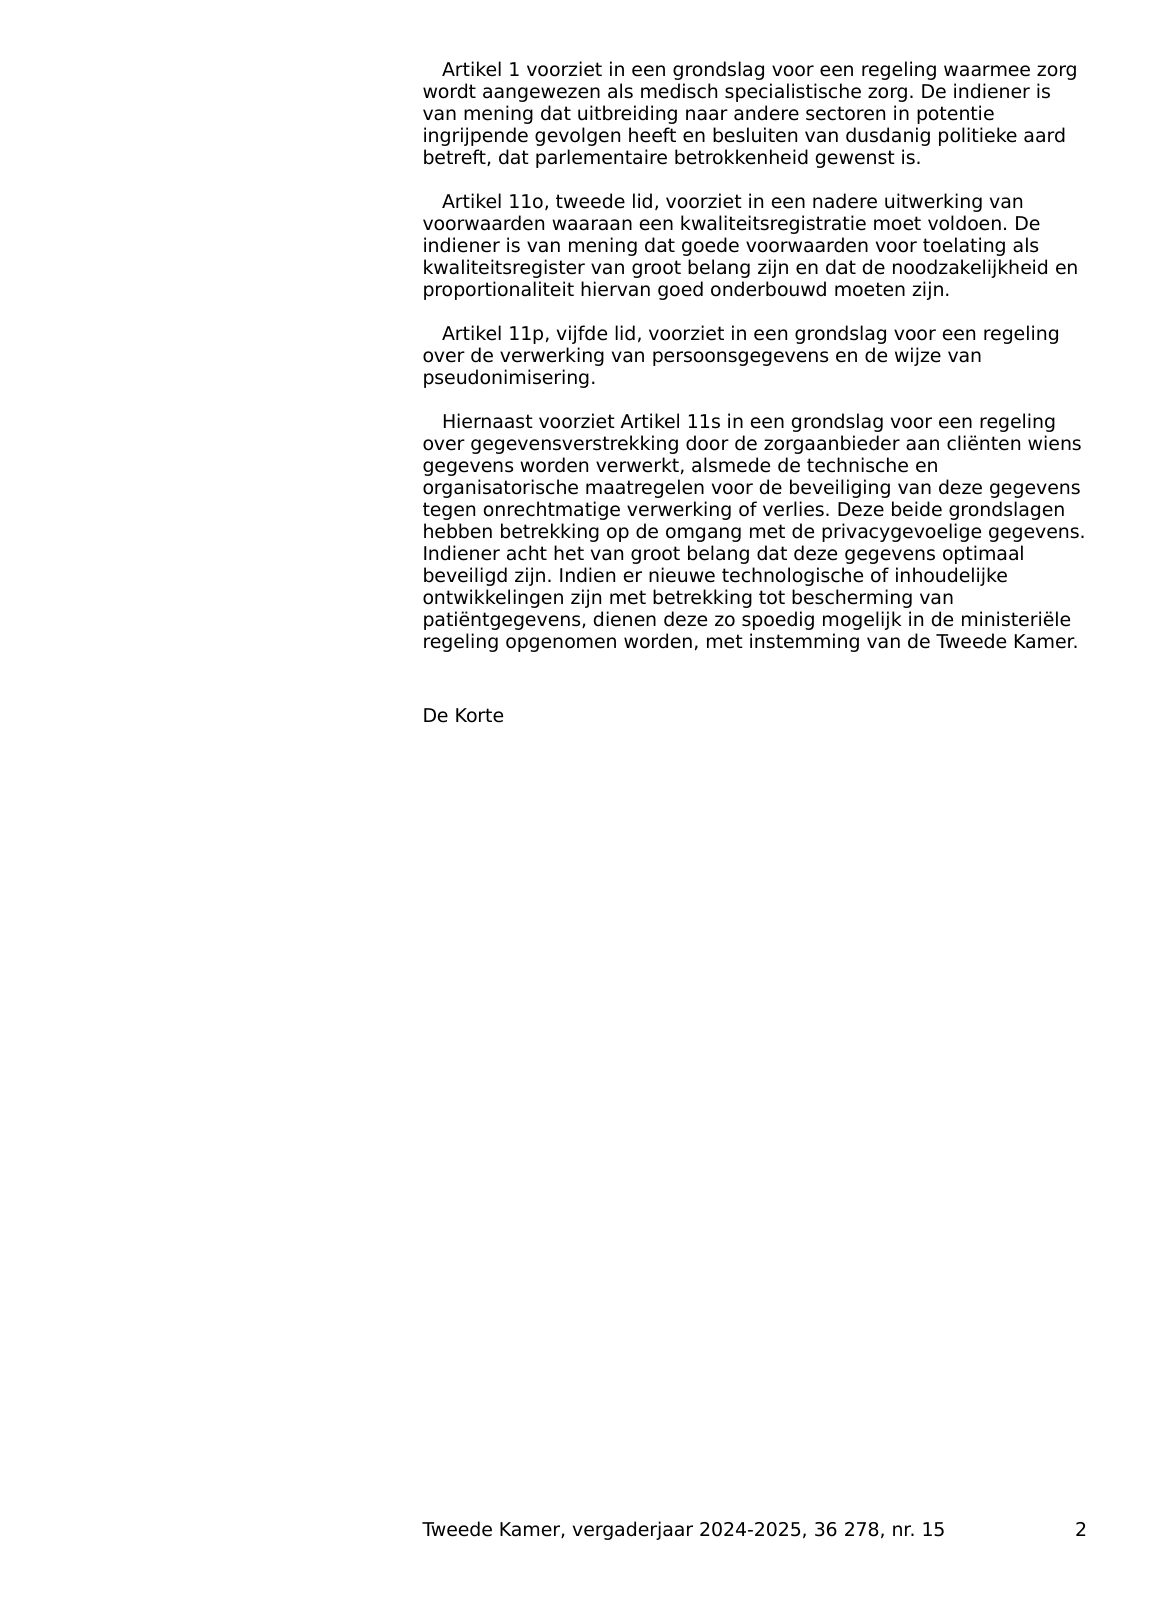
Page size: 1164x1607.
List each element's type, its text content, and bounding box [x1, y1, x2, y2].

text Hiernaast voorziet Artikel 11s in een grondslag voor een regeling over gegevensverstrekking door de zorgaanbieder aan cliënten wiens gegevens worden verwerkt, alsmede de technische en organisatorische maatregelen voor de beveiliging van deze gegevens tegen onrechtmatige verwerking of verlies. Deze beide grondslagen hebben betrekking op de omgang met de privacygevoelige gegevens. Indiener acht het van groot belang dat deze gegevens optimaal beveiligd zijn. Indien er nieuwe technologische of inhoudelijke ontwikkelingen zijn met betrekking tot bescherming van patiëntgegevens, dienen deze zo spoedig mogelijk in de ministeriële regeling opgenomen worden, met instemming van de Tweede Kamer. [422, 411, 1087, 653]
text De Korte [422, 683, 1087, 727]
text Artikel 1 voorziet in een grondslag voor een regeling waarmee zorg wordt aangewezen als medisch specialistische zorg. De indiener is van mening dat uitbreiding naar andere sectoren in potentie ingrijpende gevolgen heeft en besluiten van dusdanig politieke aard betreft, dat parlementaire betrokkenheid gewenst is. [422, 59, 1087, 169]
text Artikel 11p, vijfde lid, voorziet in een grondslag voor een regeling over de verwerking van persoonsgegevens en de wijze van pseudonimisering. [422, 323, 1087, 389]
text Artikel 11o, tweede lid, voorziet in een nadere uitwerking van voorwaarden waaraan een kwaliteitsregistratie moet voldoen. De indiener is van mening dat goede voorwaarden voor toelating als kwaliteitsregister van groot belang zijn en dat de noodzakelijkheid en proportionaliteit hiervan goed onderbouwd moeten zijn. [422, 191, 1087, 301]
